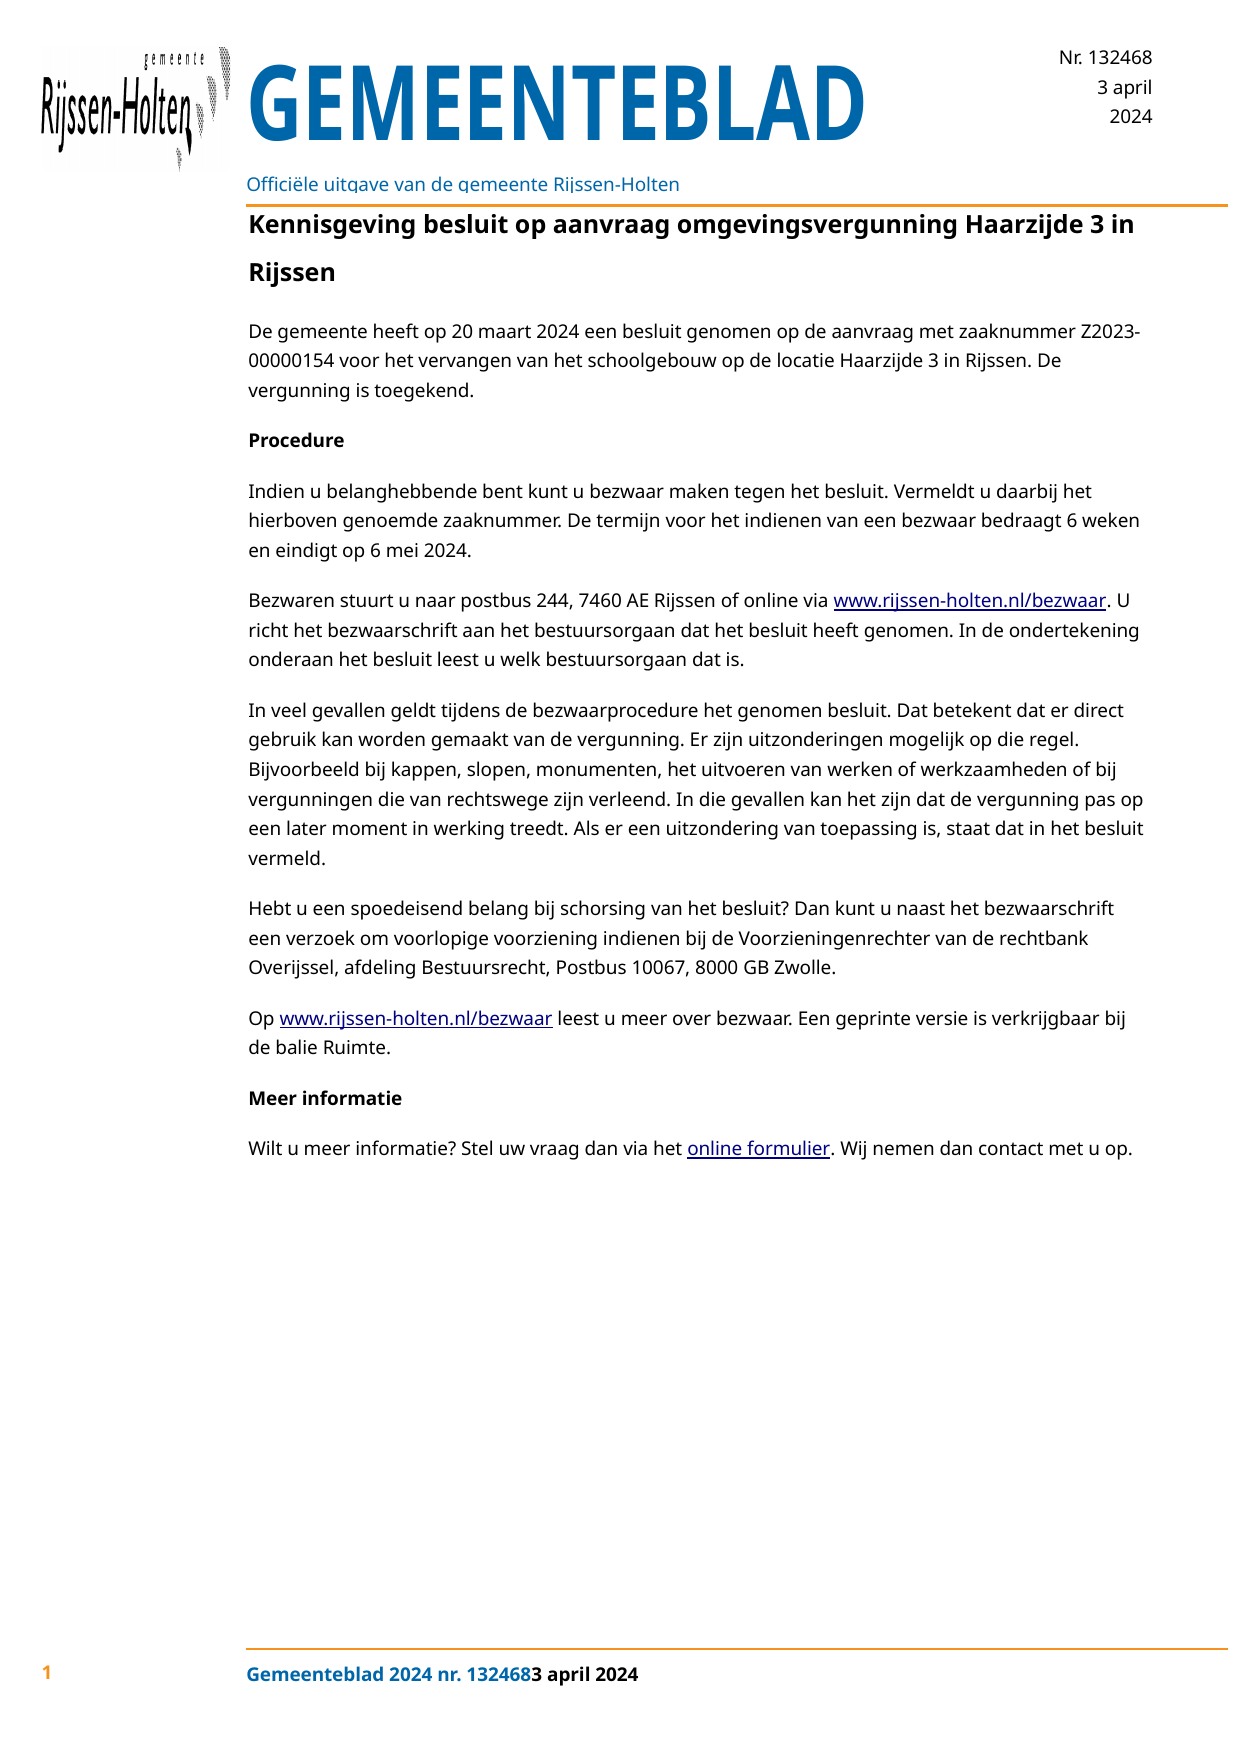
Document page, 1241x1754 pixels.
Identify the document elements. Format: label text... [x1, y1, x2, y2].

text Op www.rijssen-holten.nl/bezwaar leest u meer over bezwaar. Een geprinte versie is verkrijgbaar bij de balie Ruimte. [248, 1005, 1152, 1060]
text De gemeente heeft op 20 maart 2024 een besluit genomen op de aanvraag met zaaknummer Z2023-00000154 voor het vervangen van het schoolgebouw op de locatie Haarzijde 3 in Rijssen. De vergunning is toegekend. [248, 318, 1152, 403]
text In veel gevallen geldt tijdens de bezwaarprocedure het genomen besluit. Dat betekent dat er direct gebruik kan worden gemaakt van de vergunning. Er zijn uitzonderingen mogelijk op die regel. Bijvoorbeeld bij kappen, slopen, monumenten, het uitvoeren van werken of werkzaamheden of bij vergunningen die van rechtswege zijn verleend. In die gevallen kan het zijn dat de vergunning pas op een later moment in werking treedt. Als er een uitzondering van toepassing is, staat dat in het besluit vermeld. [248, 697, 1152, 871]
text Meer informatie [248, 1085, 1152, 1111]
text Bezwaren stuurt u naar postbus 244, 7460 AE Rijssen of online via www.rijssen-holten.nl/bezwaar. U richt het bezwaarschrift aan het bestuursorgaan dat het besluit heeft genomen. In de ondertekening onderaan het besluit leest u welk bestuursorgaan dat is. [248, 587, 1152, 672]
picture [41, 47, 231, 172]
text Hebt u een spoedeisend belang bij schorsing van het besluit? Dan kunt u naast het bezwaarschrift een verzoek om voorlopige voorziening indienen bij de Voorzieningenrechter van de rechtbank Overijssel, afdeling Bestuursrecht, Postbus 10067, 8000 GB Zwolle. [248, 895, 1152, 980]
text Kennisgeving besluit op aanvraag omgevingsvergunning Haarzijde 3 in Rijssen [248, 207, 1152, 288]
text Wilt u meer informatie? Stel uw vraag dan via het online formulier. Wij nemen dan contact met u op. [248, 1135, 1152, 1161]
text Indien u belanghebbende bent kunt u bezwaar maken tegen het besluit. Vermeldt u daarbij het hierboven genoemde zaaknummer. De termijn voor het indienen van een bezwaar bedraagt 6 weken en eindigt op 6 mei 2024. [248, 478, 1152, 563]
text Procedure [248, 427, 1152, 453]
